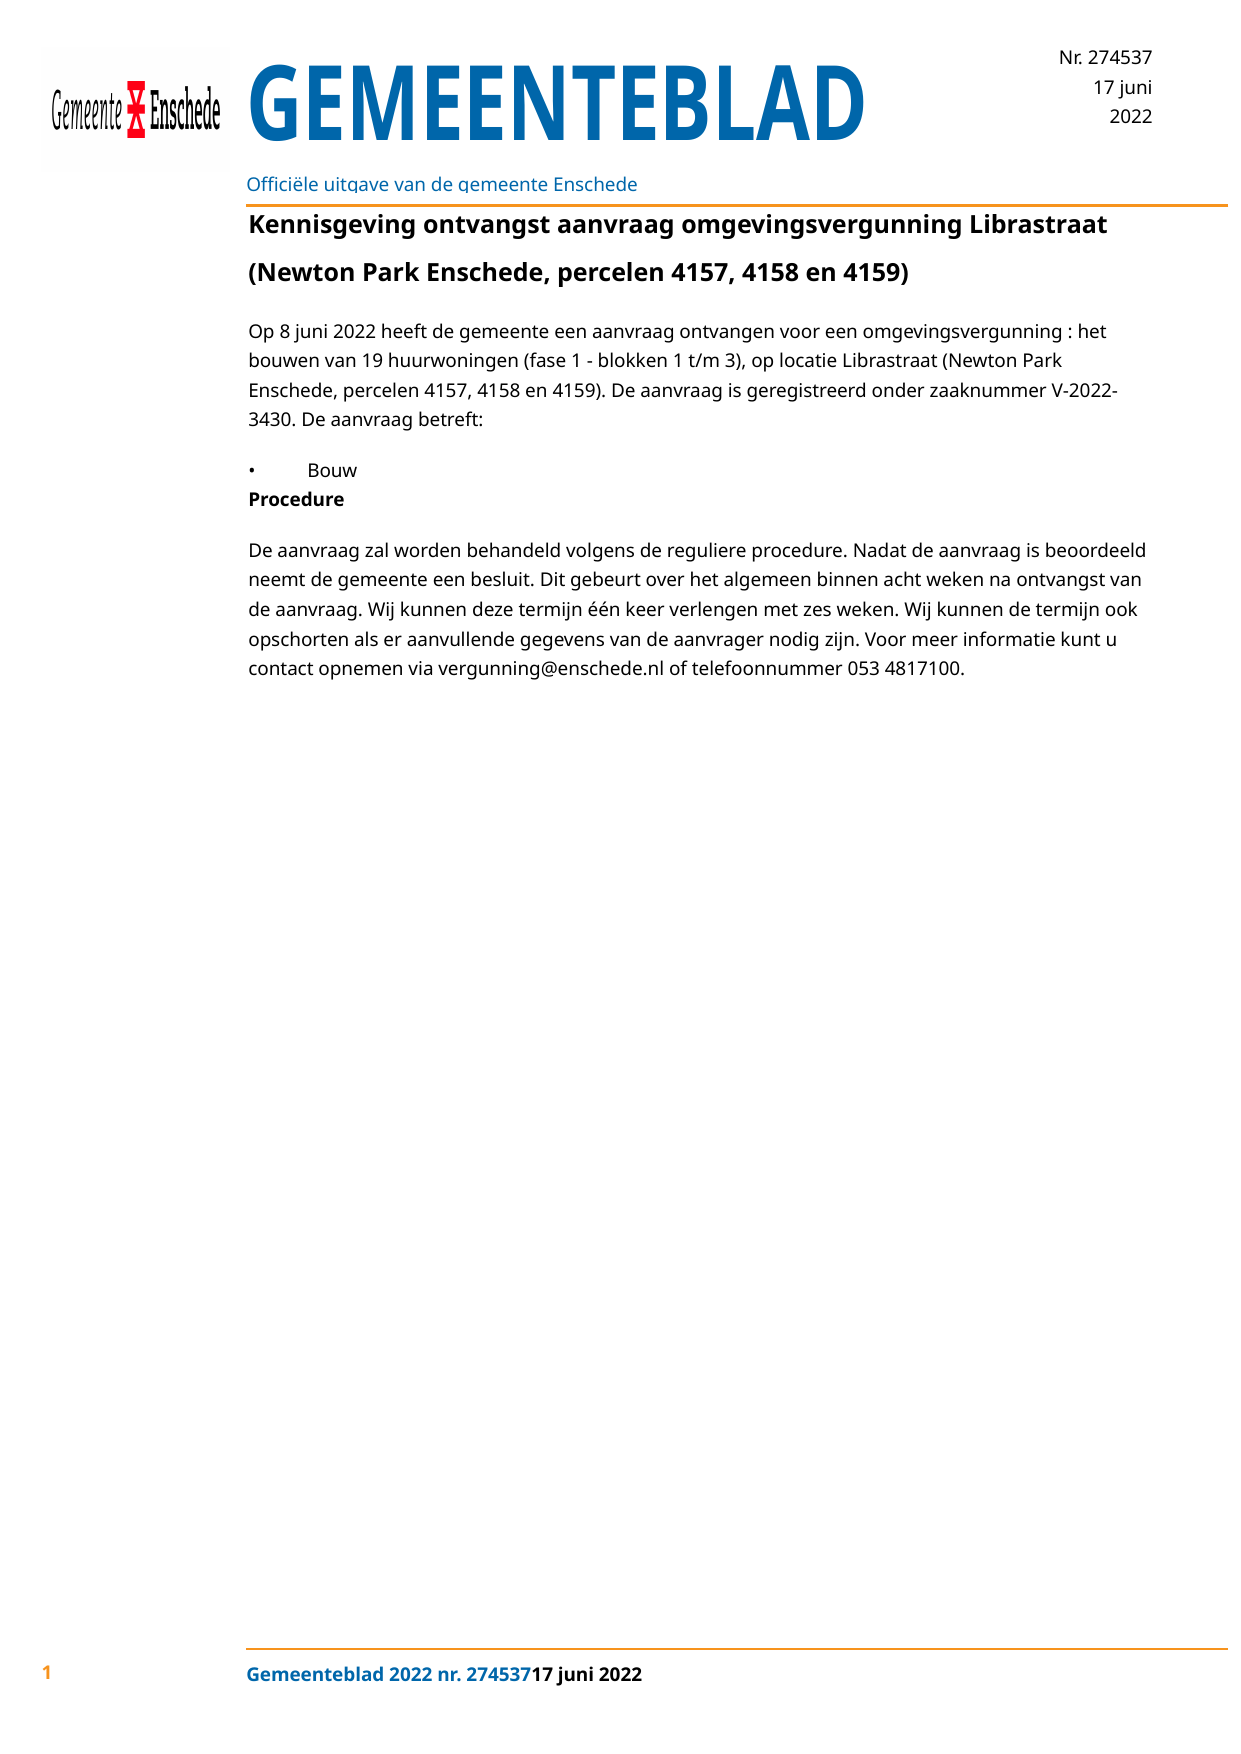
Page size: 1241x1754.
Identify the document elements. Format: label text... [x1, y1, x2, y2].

text De aanvraag zal worden behandeld volgens de reguliere procedure. Nadat de aanvraag is beoordeeld neemt de gemeente een besluit. Dit gebeurt over het algemeen binnen acht weken na ontvangst van de aanvraag. Wij kunnen deze termijn één keer verlengen met zes weken. Wij kunnen de termijn ook opschorten als er aanvullende gegevens van de aanvrager nodig zijn. Voor meer informatie kunt u contact opnemen via vergunning@enschede.nl of telefoonnummer 053 4817100. [248, 537, 1152, 681]
list Bouw [248, 457, 1152, 483]
text Op 8 juni 2022 heeft de gemeente een aanvraag ontvangen voor een omgevingsvergunning : het bouwen van 19 huurwoningen (fase 1 - blokken 1 t/m 3), op locatie Librastraat (Newton Park Enschede, percelen 4157, 4158 en 4159). De aanvraag is geregistreerd onder zaaknummer V-2022-3430. De aanvraag betreft: [248, 318, 1152, 432]
text Kennisgeving ontvangst aanvraag omgevingsvergunning Librastraat (Newton Park Enschede, percelen 4157, 4158 en 4159) [248, 207, 1152, 288]
text Procedure [248, 487, 1152, 512]
picture [41, 47, 231, 172]
